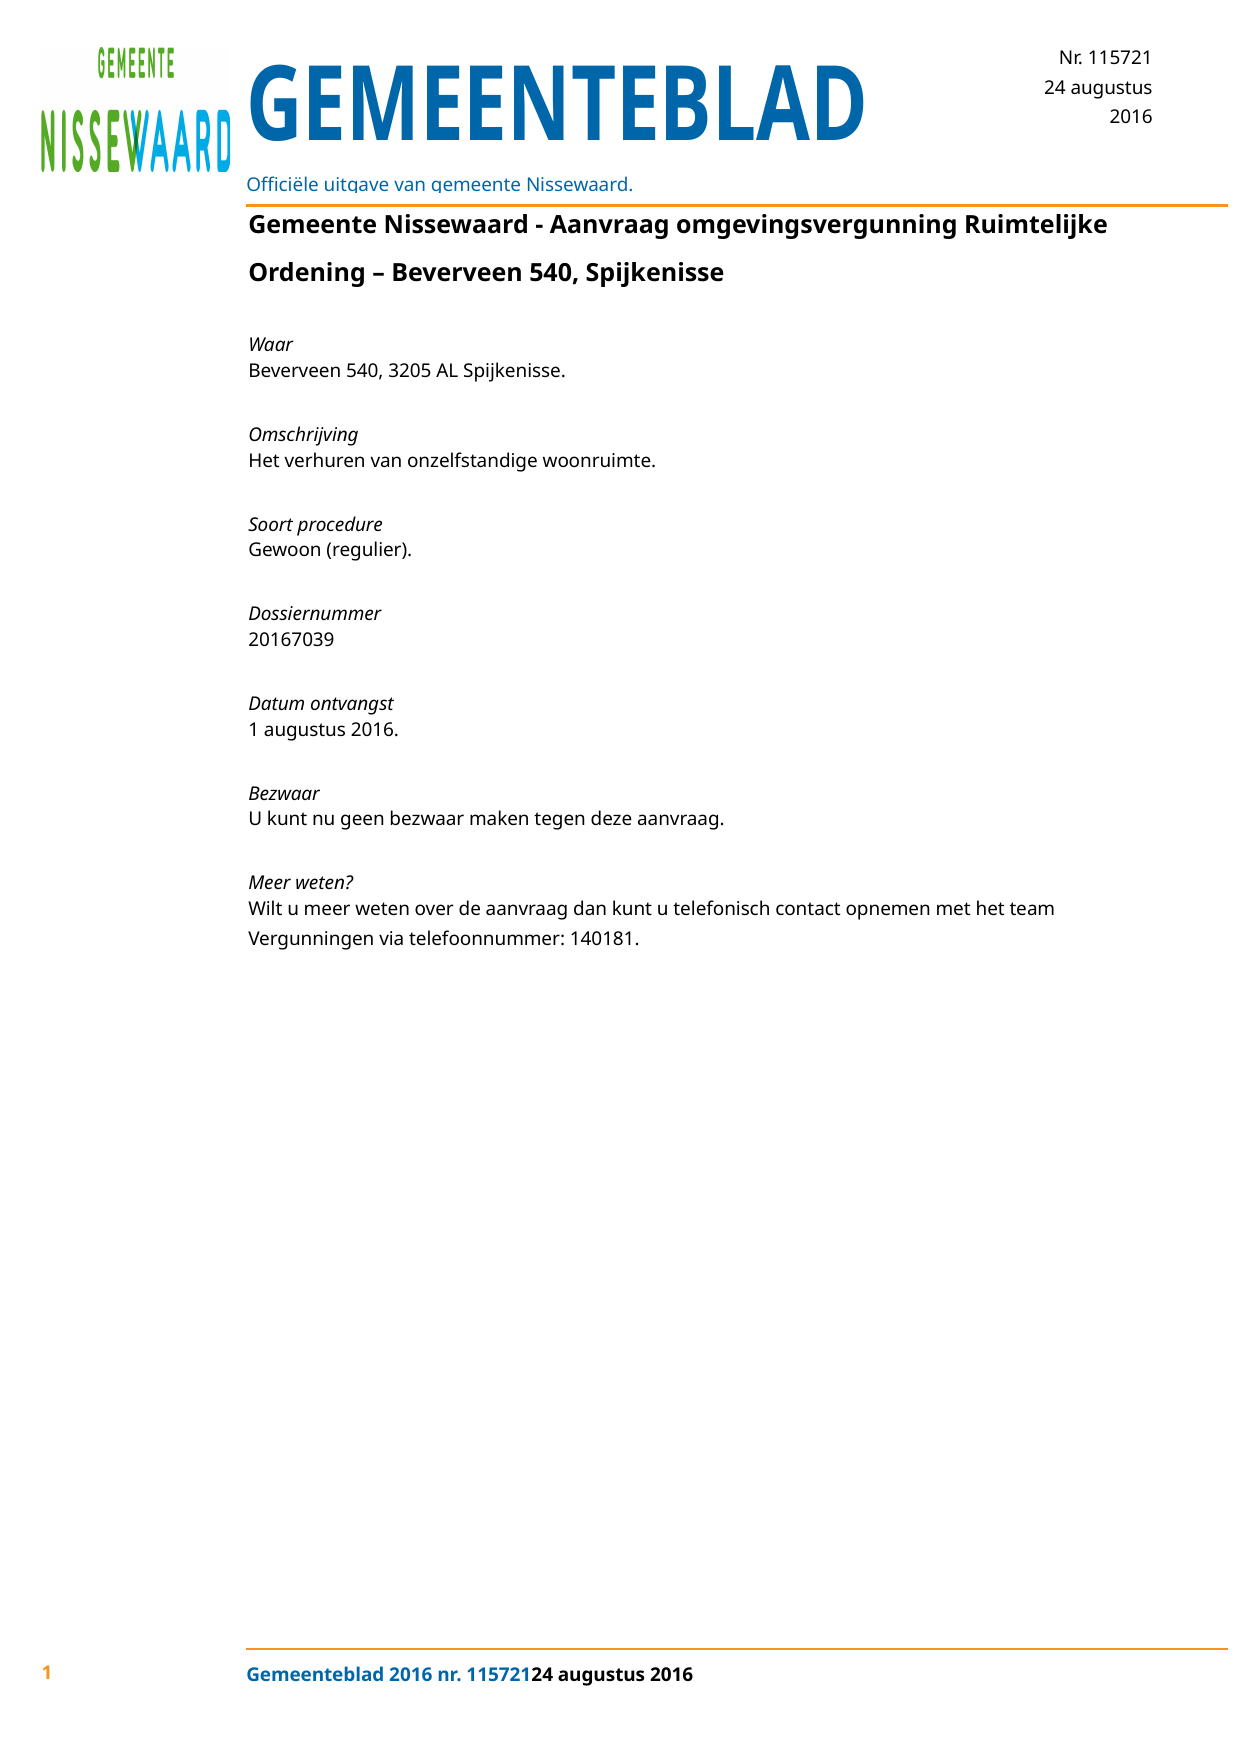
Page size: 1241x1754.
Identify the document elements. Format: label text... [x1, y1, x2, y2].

text Omschrijving [248, 421, 1152, 447]
text 1 augustus 2016. [248, 716, 1152, 742]
text Gewoon (regulier). [248, 537, 1152, 562]
picture [154, 157, 165, 172]
picture [176, 157, 187, 172]
text Waar [248, 331, 1152, 357]
text Gemeente Nissewaard - Aanvraag omgevingsvergunning Ruimtelijke Ordening – Beverveen 540, Spijkenisse [248, 207, 1152, 288]
text Dossiernummer [248, 601, 1152, 626]
picture [222, 122, 227, 160]
text Datum ontvangst [248, 690, 1152, 716]
text 20167039 [248, 626, 1152, 652]
text Bezwaar [248, 780, 1152, 806]
picture [41, 47, 231, 172]
picture [200, 151, 206, 172]
text Soort procedure [248, 511, 1152, 537]
text Meer weten? [248, 869, 1152, 895]
text Beverveen 540, 3205 AL Spijkenisse. [248, 357, 1152, 383]
picture [201, 122, 206, 138]
text U kunt nu geen bezwaar maken tegen deze aanvraag. [248, 806, 1152, 831]
text Wilt u meer weten over de aanvraag dan kunt u telefonisch contact opnemen met het team Vergunningen via telefoonnummer: 140181. [248, 895, 1152, 951]
text Het verhuren van onzelfstandige woonruimte. [248, 447, 1152, 473]
